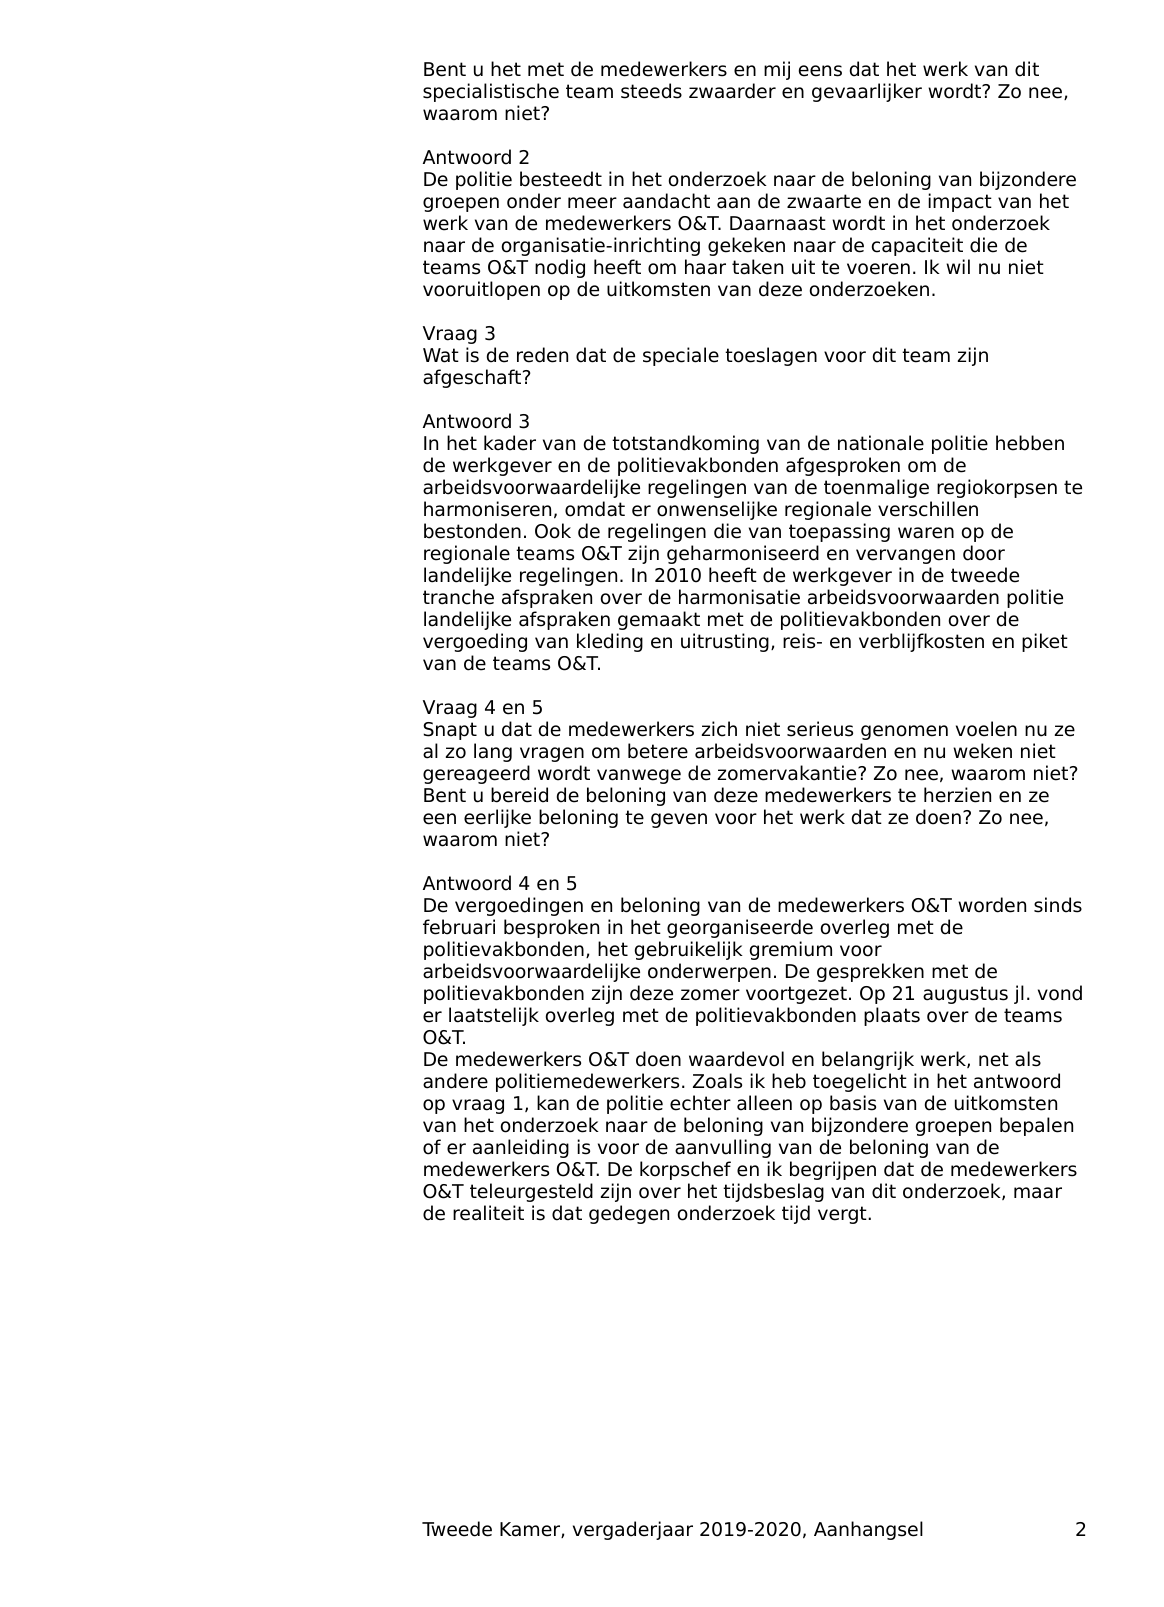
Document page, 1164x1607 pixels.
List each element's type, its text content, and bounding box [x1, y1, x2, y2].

text De vergoedingen en beloning van de medewerkers O&T worden sinds februari besproken in het georganiseerde overleg met de politievakbonden, het gebruikelijk gremium voor arbeidsvoorwaardelijke onderwerpen. De gesprekken met de politievakbonden zijn deze zomer voortgezet. Op 21 augustus jl. vond er laatstelijk overleg met de politievakbonden plaats over de teams O&T. [422, 895, 1087, 1049]
text De politie besteedt in het onderzoek naar de beloning van bijzondere groepen onder meer aandacht aan de zwaarte en de impact van het werk van de medewerkers O&T. Daarnaast wordt in het onderzoek naar de organisatie-inrichting gekeken naar de capaciteit die de teams O&T nodig heeft om haar taken uit te voeren. Ik wil nu niet vooruitlopen op de uitkomsten van deze onderzoeken. [422, 169, 1087, 301]
text Snapt u dat de medewerkers zich niet serieus genomen voelen nu ze al zo lang vragen om betere arbeidsvoorwaarden en nu weken niet gereageerd wordt vanwege de zomervakantie? Zo nee, waarom niet? [422, 719, 1087, 785]
text Bent u het met de medewerkers en mij eens dat het werk van dit specialistische team steeds zwaarder en gevaarlijker wordt? Zo nee, waarom niet? [422, 59, 1087, 125]
text Wat is de reden dat de speciale toeslagen voor dit team zijn afgeschaft? [422, 345, 1087, 389]
text Antwoord 3 [422, 411, 1087, 433]
text De medewerkers O&T doen waardevol en belangrijk werk, net als andere politiemedewerkers. Zoals ik heb toegelicht in het antwoord op vraag 1, kan de politie echter alleen op basis van de uitkomsten van het onderzoek naar de beloning van bijzondere groepen bepalen of er aanleiding is voor de aanvulling van de beloning van de medewerkers O&T. De korpschef en ik begrijpen dat de medewerkers O&T teleurgesteld zijn over het tijdsbeslag van dit onderzoek, maar de realiteit is dat gedegen onderzoek tijd vergt. [422, 1049, 1087, 1225]
text Antwoord 2 [422, 147, 1087, 169]
text Antwoord 4 en 5 [422, 873, 1087, 895]
text In het kader van de totstandkoming van de nationale politie hebben de werkgever en de politievakbonden afgesproken om de arbeidsvoorwaardelijke regelingen van de toenmalige regiokorpsen te harmoniseren, omdat er onwenselijke regionale verschillen bestonden. Ook de regelingen die van toepassing waren op de regionale teams O&T zijn geharmoniseerd en vervangen door landelijke regelingen. In 2010 heeft de werkgever in de tweede tranche afspraken over de harmonisatie arbeidsvoorwaarden politie landelijke afspraken gemaakt met de politievakbonden over de vergoeding van kleding en uitrusting, reis- en verblijfkosten en piket van de teams O&T. [422, 433, 1087, 675]
text Vraag 3 [422, 323, 1087, 345]
text Bent u bereid de beloning van deze medewerkers te herzien en ze een eerlijke beloning te geven voor het werk dat ze doen? Zo nee, waarom niet? [422, 785, 1087, 851]
text Vraag 4 en 5 [422, 697, 1087, 719]
